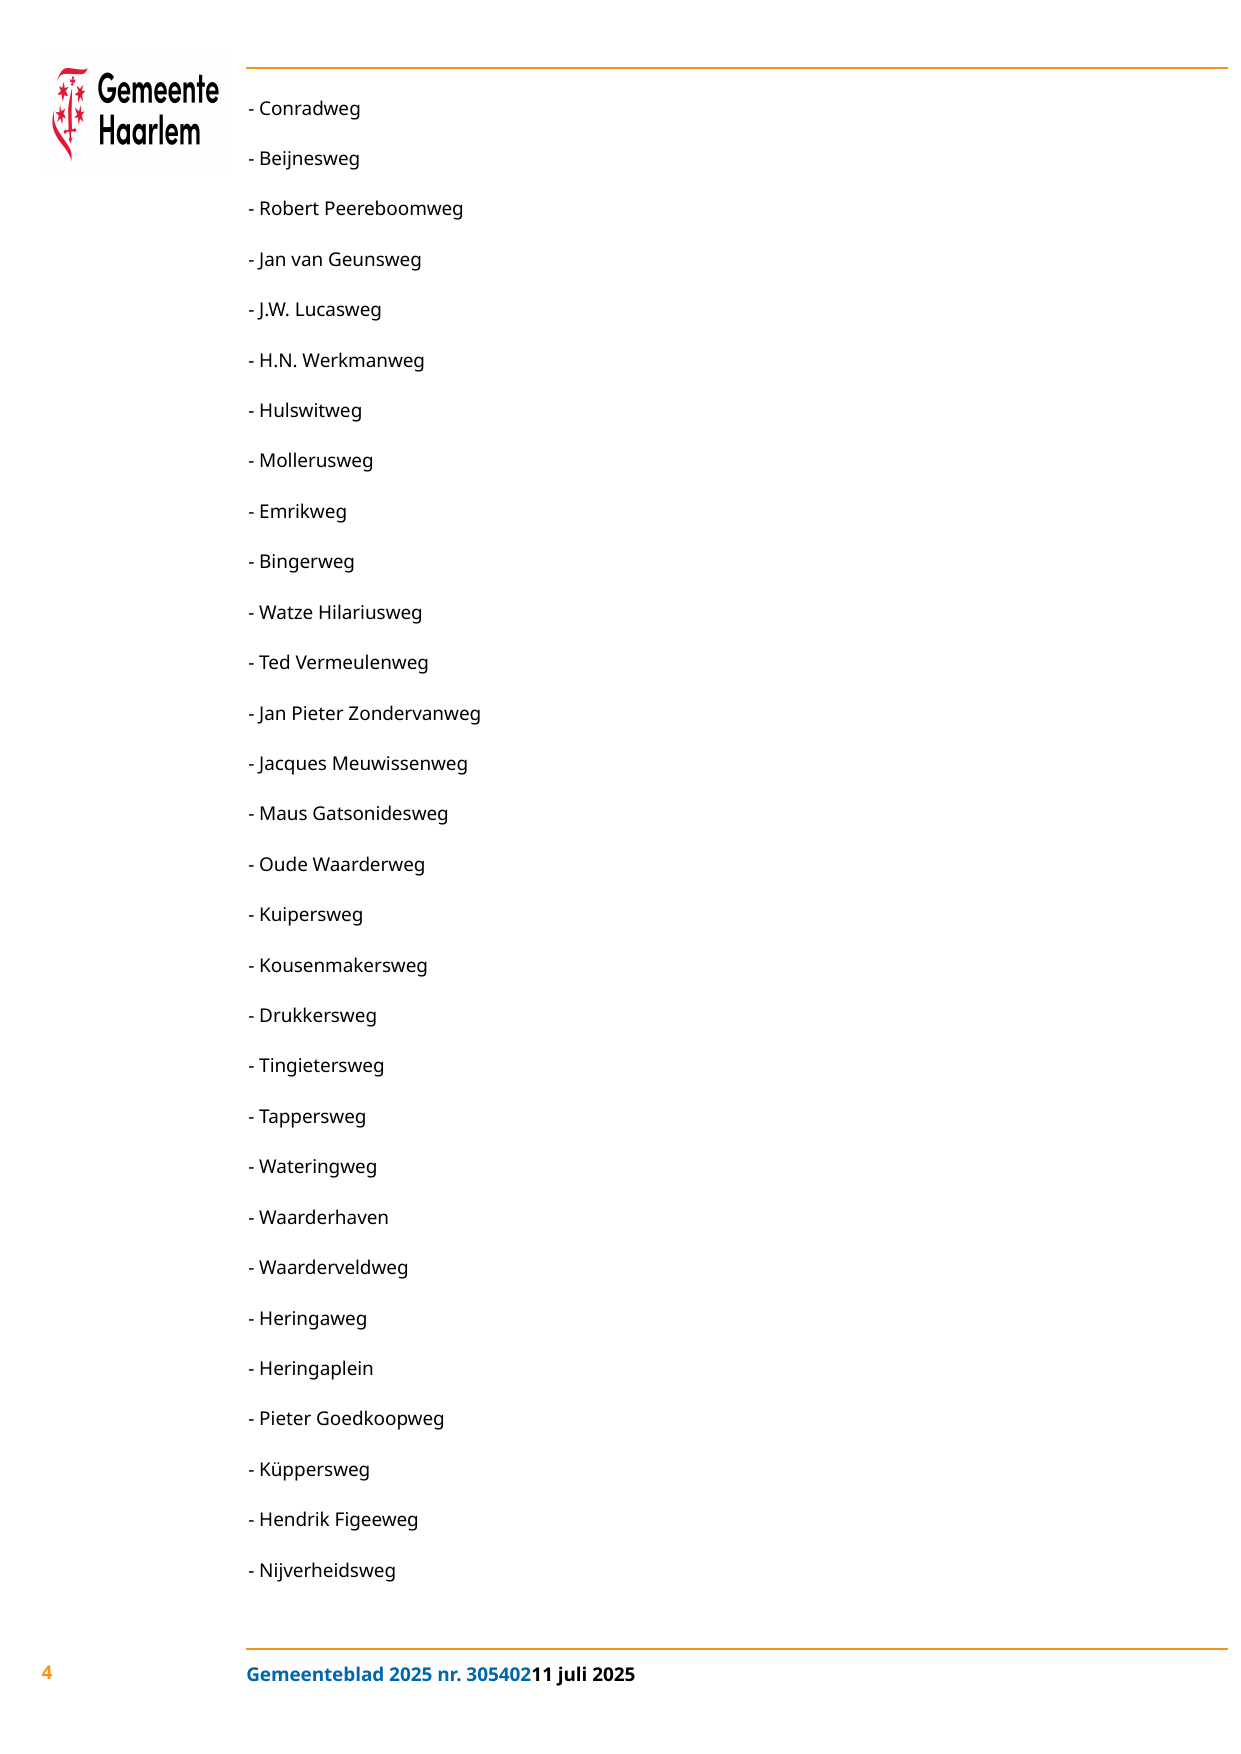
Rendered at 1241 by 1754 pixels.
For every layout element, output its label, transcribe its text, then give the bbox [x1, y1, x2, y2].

text - Waarderveldweg [248, 1254, 1152, 1280]
text - Wateringweg [248, 1153, 1152, 1179]
text - Nijverheidsweg [248, 1557, 1152, 1583]
text - Pieter Goedkoopweg [248, 1406, 1152, 1431]
text - Küppersweg [248, 1456, 1152, 1482]
text - Hulswitweg [248, 397, 1152, 423]
text - J.W. Lucasweg [248, 296, 1152, 322]
text - H.N. Werkmanweg [248, 347, 1152, 373]
text - Drukkersweg [248, 1002, 1152, 1028]
text - Tingietersweg [248, 1053, 1152, 1078]
text - Bingerweg [248, 548, 1152, 574]
text - Tappersweg [248, 1103, 1152, 1129]
text - Watze Hilariusweg [248, 599, 1152, 625]
text - Heringaweg [248, 1305, 1152, 1331]
text - Ted Vermeulenweg [248, 649, 1152, 675]
text - Jan van Geunsweg [248, 246, 1152, 272]
text - Maus Gatsonidesweg [248, 801, 1152, 826]
text - Robert Peereboomweg [248, 196, 1152, 221]
text - Beijnesweg [248, 145, 1152, 171]
picture [41, 47, 231, 172]
text - Conradweg [248, 95, 1152, 121]
text - Jacques Meuwissenweg [248, 750, 1152, 776]
text - Kuipersweg [248, 901, 1152, 927]
text - Mollerusweg [248, 448, 1152, 473]
text - Heringaplein [248, 1355, 1152, 1381]
text - Waarderhaven [248, 1204, 1152, 1230]
text - Emrikweg [248, 498, 1152, 524]
text - Kousenmakersweg [248, 952, 1152, 978]
text - Hendrik Figeeweg [248, 1506, 1152, 1532]
text - Oude Waarderweg [248, 851, 1152, 877]
text - Jan Pieter Zondervanweg [248, 700, 1152, 726]
